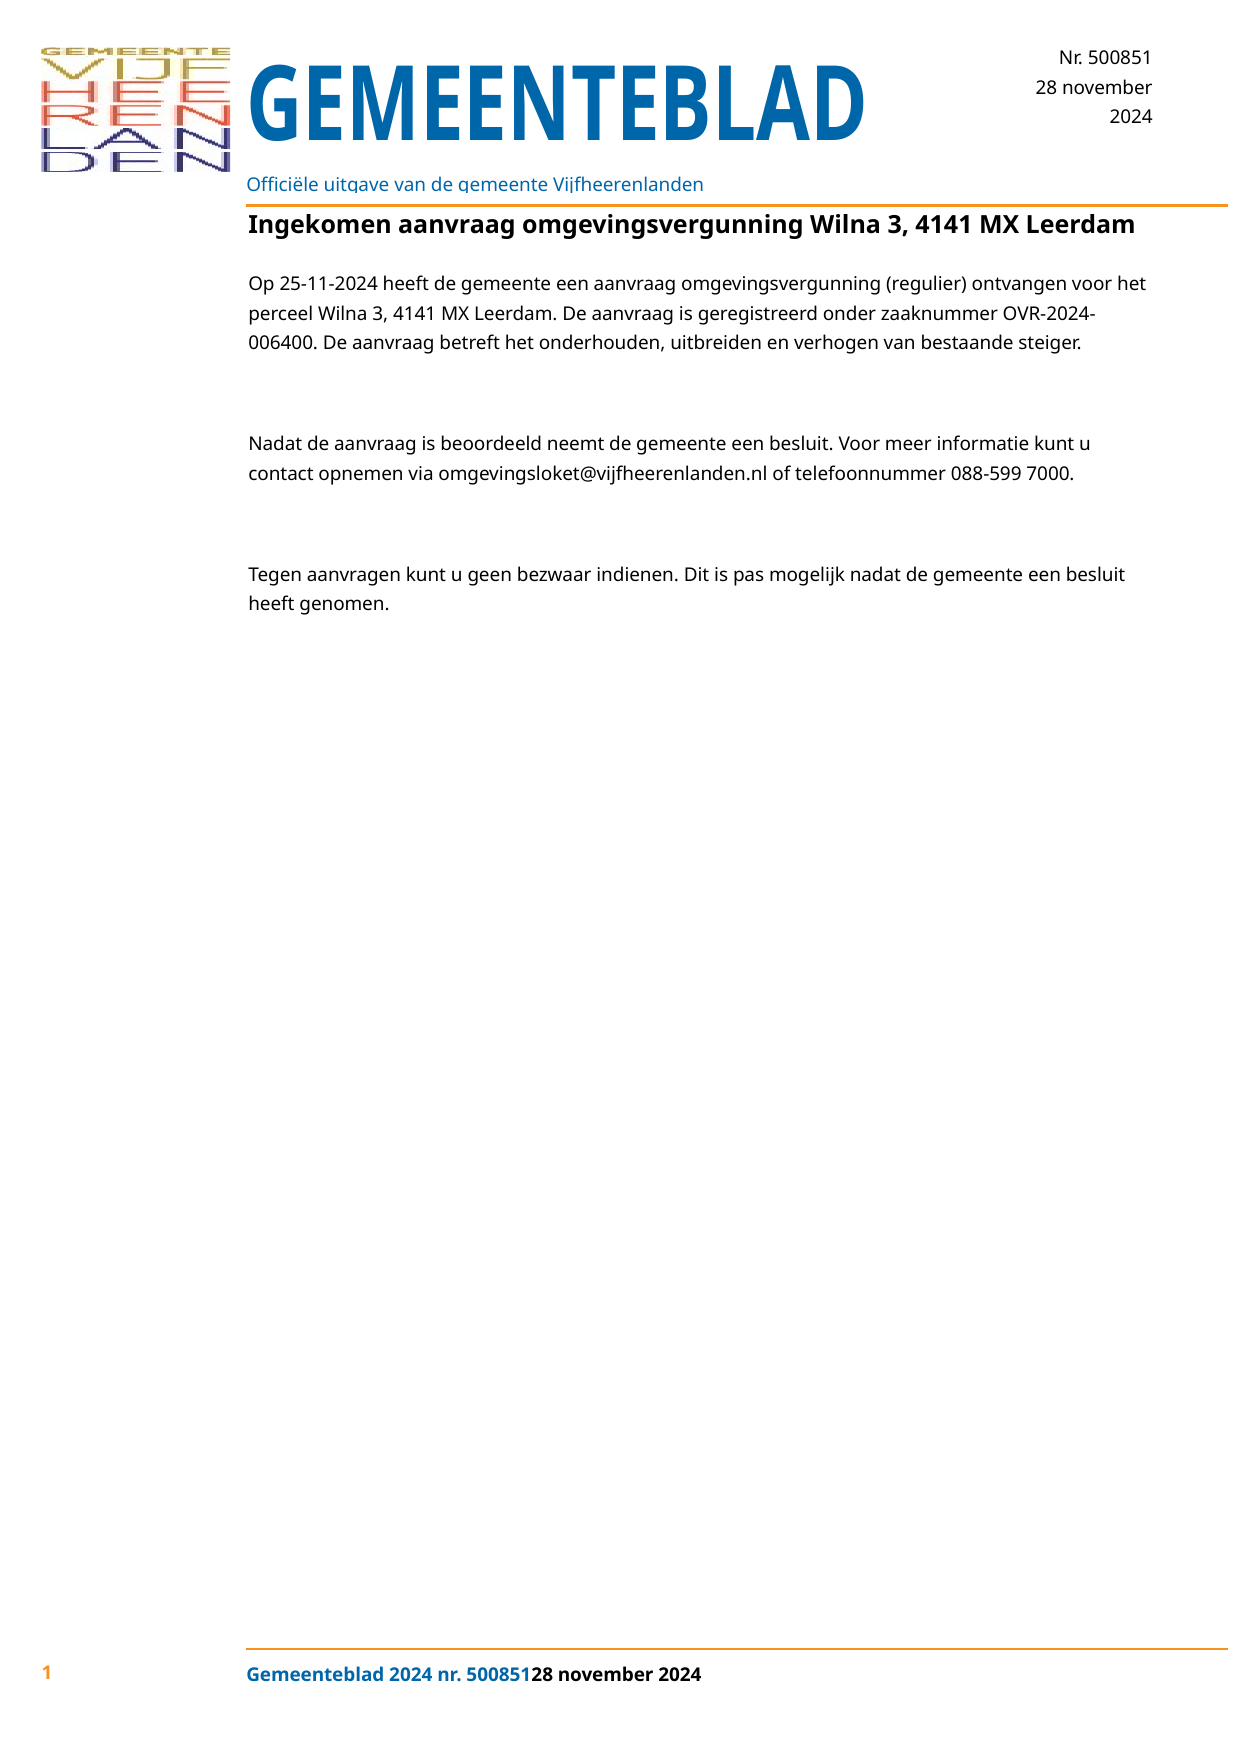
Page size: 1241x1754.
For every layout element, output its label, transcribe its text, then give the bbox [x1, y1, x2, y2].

text Tegen aanvragen kunt u geen bezwaar indienen. Dit is pas mogelijk nadat de gemeente een besluit heeft genomen. [248, 561, 1152, 616]
text Nadat de aanvraag is beoordeeld neemt de gemeente een besluit. Voor meer informatie kunt u contact opnemen via omgevingsloket@vijfheerenlanden.nl of telefoonnummer 088-599 7000. [248, 430, 1152, 486]
text Op 25-11-2024 heeft de gemeente een aanvraag omgevingsvergunning (regulier) ontvangen voor het perceel Wilna 3, 4141 MX Leerdam. De aanvraag is geregistreerd onder zaaknummer OVR-2024-006400. De aanvraag betreft het onderhouden, uitbreiden en verhogen van bestaande steiger. [248, 270, 1152, 355]
text Ingekomen aanvraag omgevingsvergunning Wilna 3, 4141 MX Leerdam [248, 207, 1152, 241]
picture [41, 47, 231, 172]
